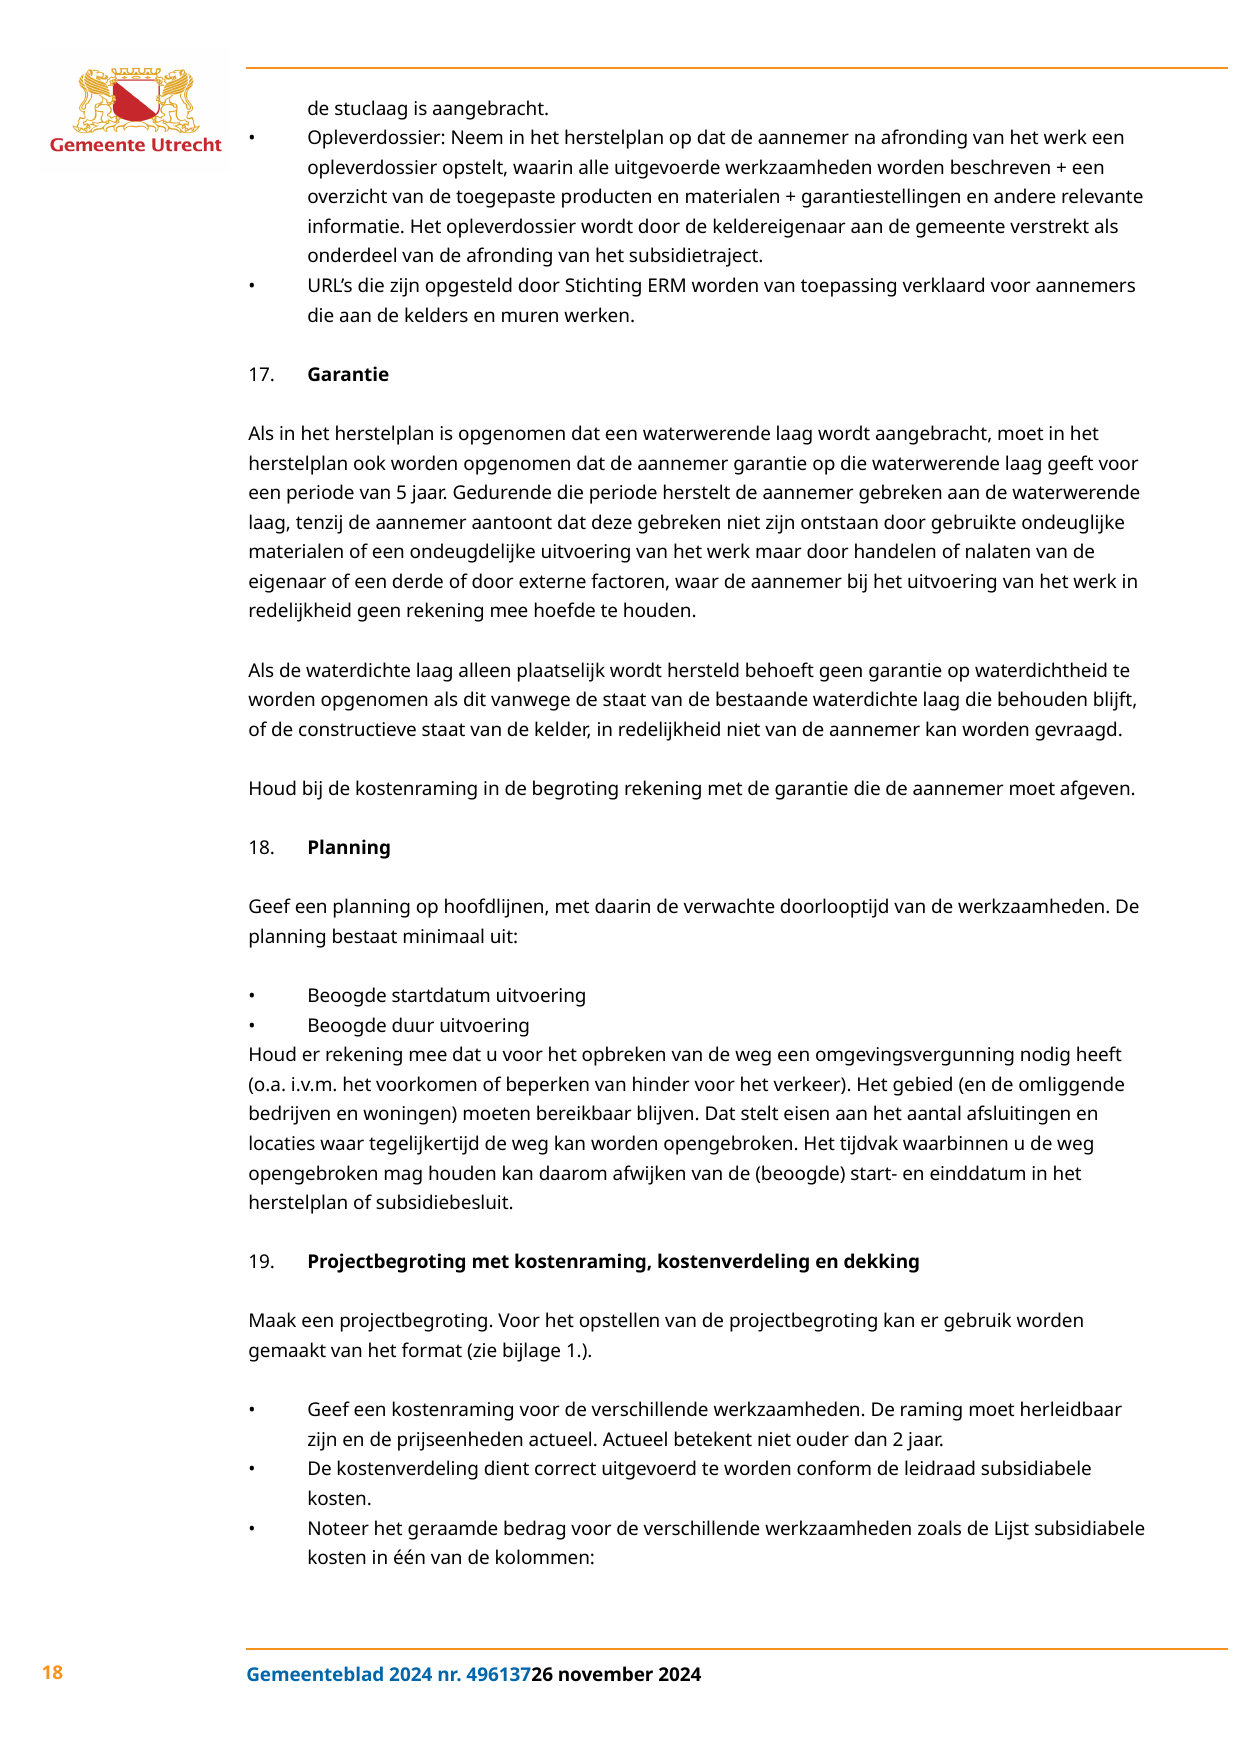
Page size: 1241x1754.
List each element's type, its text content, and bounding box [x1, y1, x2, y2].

text Als de waterdichte laag alleen plaatselijk wordt hersteld behoeft geen garantie op waterdichtheid te worden opgenomen als dit vanwege de staat van de bestaande waterdichte laag die behouden blijft, of de constructieve staat van de kelder, in redelijkheid niet van de aannemer kan worden gevraagd. [248, 657, 1152, 742]
list Projectbegroting met kostenraming, kostenverdeling en dekking [248, 1248, 1152, 1274]
text Geef een planning op hoofdlijnen, met daarin de verwachte doorlooptijd van de werkzaamheden. De planning bestaat minimaal uit: [248, 893, 1152, 949]
list Beoogde startdatum uitvoering [248, 982, 1152, 1008]
text Als in het herstelplan is opgenomen dat een waterwerende laag wordt aangebracht, moet in het herstelplan ook worden opgenomen dat de aannemer garantie op die waterwerende laag geeft voor een periode van 5 jaar. Gedurende die periode herstelt de aannemer gebreken aan de waterwerende laag, tenzij de aannemer aantoont dat deze gebreken niet zijn ontstaan door gebruikte ondeuglijke materialen of een ondeugdelijke uitvoering van het werk maar door handelen of nalaten van de eigenaar of een derde of door externe factoren, waar de aannemer bij het uitvoering van het werk in redelijkheid geen rekening mee hoefde te houden. [248, 420, 1152, 623]
text Houd er rekening mee dat u voor het opbreken van de weg een omgevingsvergunning nodig heeft (o.a. i.v.m. het voorkomen of beperken van hinder voor het verkeer). Het gebied (en de omliggende bedrijven en woningen) moeten bereikbaar blijven. Dat stelt eisen aan het aantal afsluitingen en locaties waar tegelijkertijd de weg kan worden opengebroken. Het tijdvak waarbinnen u de weg opengebroken mag houden kan daarom afwijken van de (beoogde) start- en einddatum in het herstelplan of subsidiebesluit. [248, 1041, 1152, 1215]
list Beoogde duur uitvoering [248, 1012, 1152, 1038]
picture [41, 47, 231, 172]
list Geef een kostenraming voor de verschillende werkzaamheden. De raming moet herleidbaar zijn en de prijseenheden actueel. Actueel betekent niet ouder dan 2 jaar. [248, 1396, 1152, 1452]
list De kostenverdeling dient correct uitgevoerd te worden conform de leidraad subsidiabele kosten. [248, 1456, 1152, 1511]
list Opleverdossier: Neem in het herstelplan op dat de aannemer na afronding van het werk een opleverdossier opstelt, waarin alle uitgevoerde werkzaamheden worden beschreven + een overzicht van de toegepaste producten en materialen + garantiestellingen en andere relevante informatie. Het opleverdossier wordt door de keldereigenaar aan de gemeente verstrekt als onderdeel van de afronding van het subsidietraject. [248, 124, 1152, 268]
text Maak een projectbegroting. Voor het opstellen van de projectbegroting kan er gebruik worden gemaakt van het format (zie bijlage 1.). [248, 1308, 1152, 1363]
text Houd bij de kostenraming in de begroting rekening met de garantie die de aannemer moet afgeven. [248, 775, 1152, 801]
list Garantie [248, 361, 1152, 387]
list Planning [248, 834, 1152, 860]
list de stuclaag is aangebracht. [248, 95, 1152, 121]
list URL’s die zijn opgesteld door Stichting ERM worden van toepassing verklaard voor aannemers die aan de kelders en muren werken. [248, 272, 1152, 328]
list Noteer het geraamde bedrag voor de verschillende werkzaamheden zoals de Lijst subsidiabele kosten in één van de kolommen: [248, 1515, 1152, 1570]
